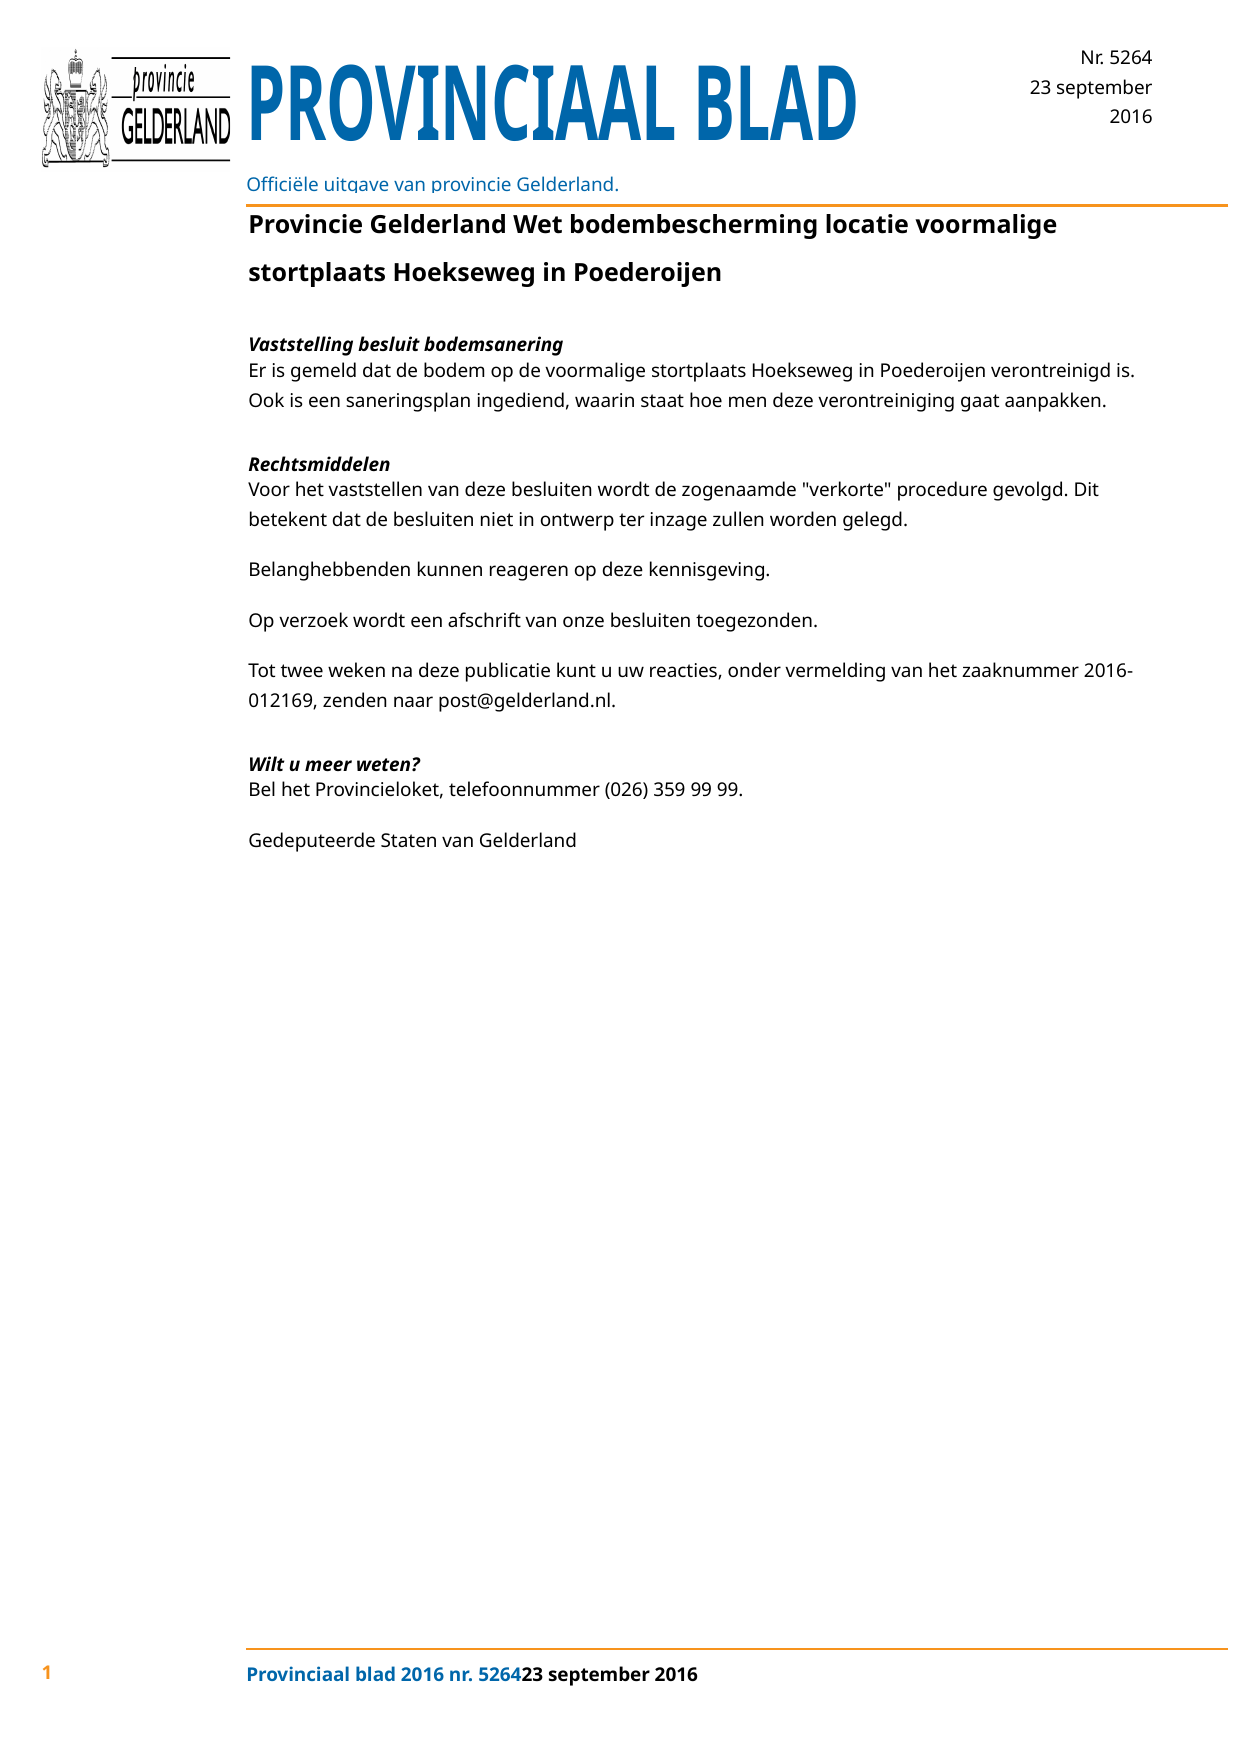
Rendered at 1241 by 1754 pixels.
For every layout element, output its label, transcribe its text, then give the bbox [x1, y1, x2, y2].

text Op verzoek wordt een afschrift van onze besluiten toegezonden. [248, 607, 1152, 633]
text Er is gemeld dat de bodem op de voormalige stortplaats Hoekseweg in Poederoijen verontreinigd is. Ook is een saneringsplan ingediend, waarin staat hoe men deze verontreiniging gaat aanpakken. [248, 357, 1152, 412]
text Voor het vaststellen van deze besluiten wordt de zogenaamde "verkorte" procedure gevolgd. Dit betekent dat de besluiten niet in ontwerp ter inzage zullen worden gelegd. [248, 476, 1152, 532]
text Wilt u meer weten? [248, 751, 1152, 777]
text Gedeputeerde Staten van Gelderland [248, 827, 1152, 853]
text Bel het Provincieloket, telefoonnummer (026) 359 99 99. [248, 777, 1152, 802]
text Vaststelling besluit bodemsanering [248, 331, 1152, 357]
picture [41, 47, 231, 172]
text Rechtsmiddelen [248, 451, 1152, 476]
text Provincie Gelderland Wet bodembescherming locatie voormalige stortplaats Hoekseweg in Poederoijen [248, 207, 1152, 288]
text Tot twee weken na deze publicatie kunt u uw reacties, onder vermelding van het zaaknummer 2016-012169, zenden naar post@gelderland.nl. [248, 657, 1152, 713]
text Belanghebbenden kunnen reageren op deze kennisgeving. [248, 556, 1152, 582]
